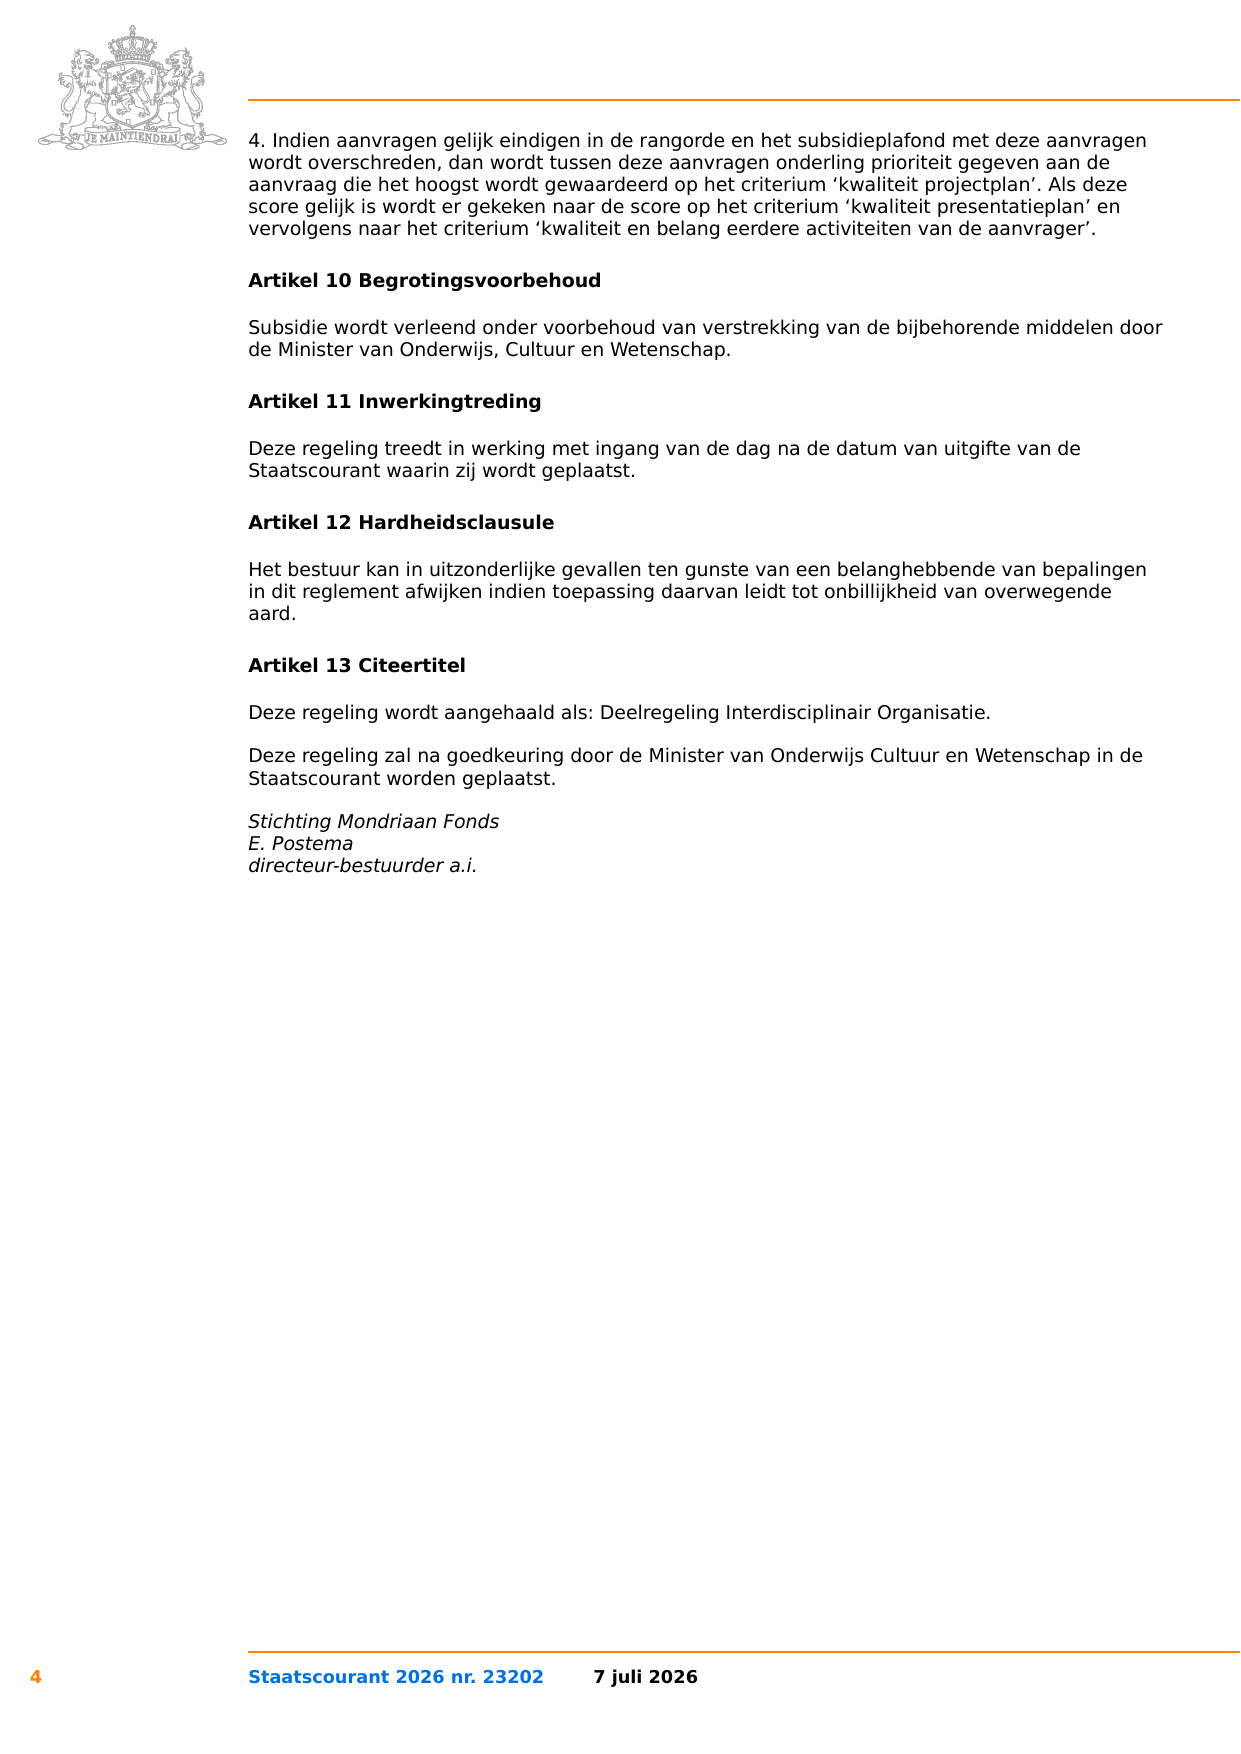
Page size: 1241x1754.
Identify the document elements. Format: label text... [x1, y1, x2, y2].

text Deze regeling zal na goedkeuring door de Minister van Onderwijs Cultuur en Wetenschap in de Staatscourant worden geplaatst. [248, 745, 1163, 789]
subtitle Artikel 13 Citeertitel [248, 654, 1163, 677]
subtitle Artikel 12 Hardheidsclausule [248, 512, 1163, 534]
subtitle Artikel 10 Begrotingsvoorbehoud [248, 270, 1163, 292]
text Deze regeling wordt aangehaald als: Deelregeling Interdisciplinair Organisatie. [248, 702, 1163, 723]
text 4. Indien aanvragen gelijk eindigen in de rangorde en het subsidieplafond met deze aanvragen wordt overschreden, dan wordt tussen deze aanvragen onderling prioriteit gegeven aan de aanvraag die het hoogst wordt gewaardeerd op het criterium ‘kwaliteit projectplan’. Als deze score gelijk is wordt er gekeken naar de score op het criterium ‘kwaliteit presentatieplan’ en vervolgens naar het criterium ‘kwaliteit en belang eerdere activiteiten van de aanvrager’. [248, 130, 1163, 240]
text Stichting Mondriaan Fonds E. Postema directeur-bestuurder a.i. [248, 811, 1163, 877]
subtitle Artikel 11 Inwerkingtreding [248, 391, 1163, 413]
text Subsidie wordt verleend onder voorbehoud van verstrekking van de bijbehorende middelen door de Minister van Onderwijs, Cultuur en Wetenschap. [248, 317, 1163, 361]
text Deze regeling treedt in werking met ingang van de dag na de datum van uitgifte van de Staatscourant waarin zij wordt geplaatst. [248, 438, 1163, 482]
picture [38, 25, 227, 150]
text Het bestuur kan in uitzonderlijke gevallen ten gunste van een belanghebbende van bepalingen in dit reglement afwijken indien toepassing daarvan leidt tot onbillijkheid van overwegende aard. [248, 559, 1163, 624]
